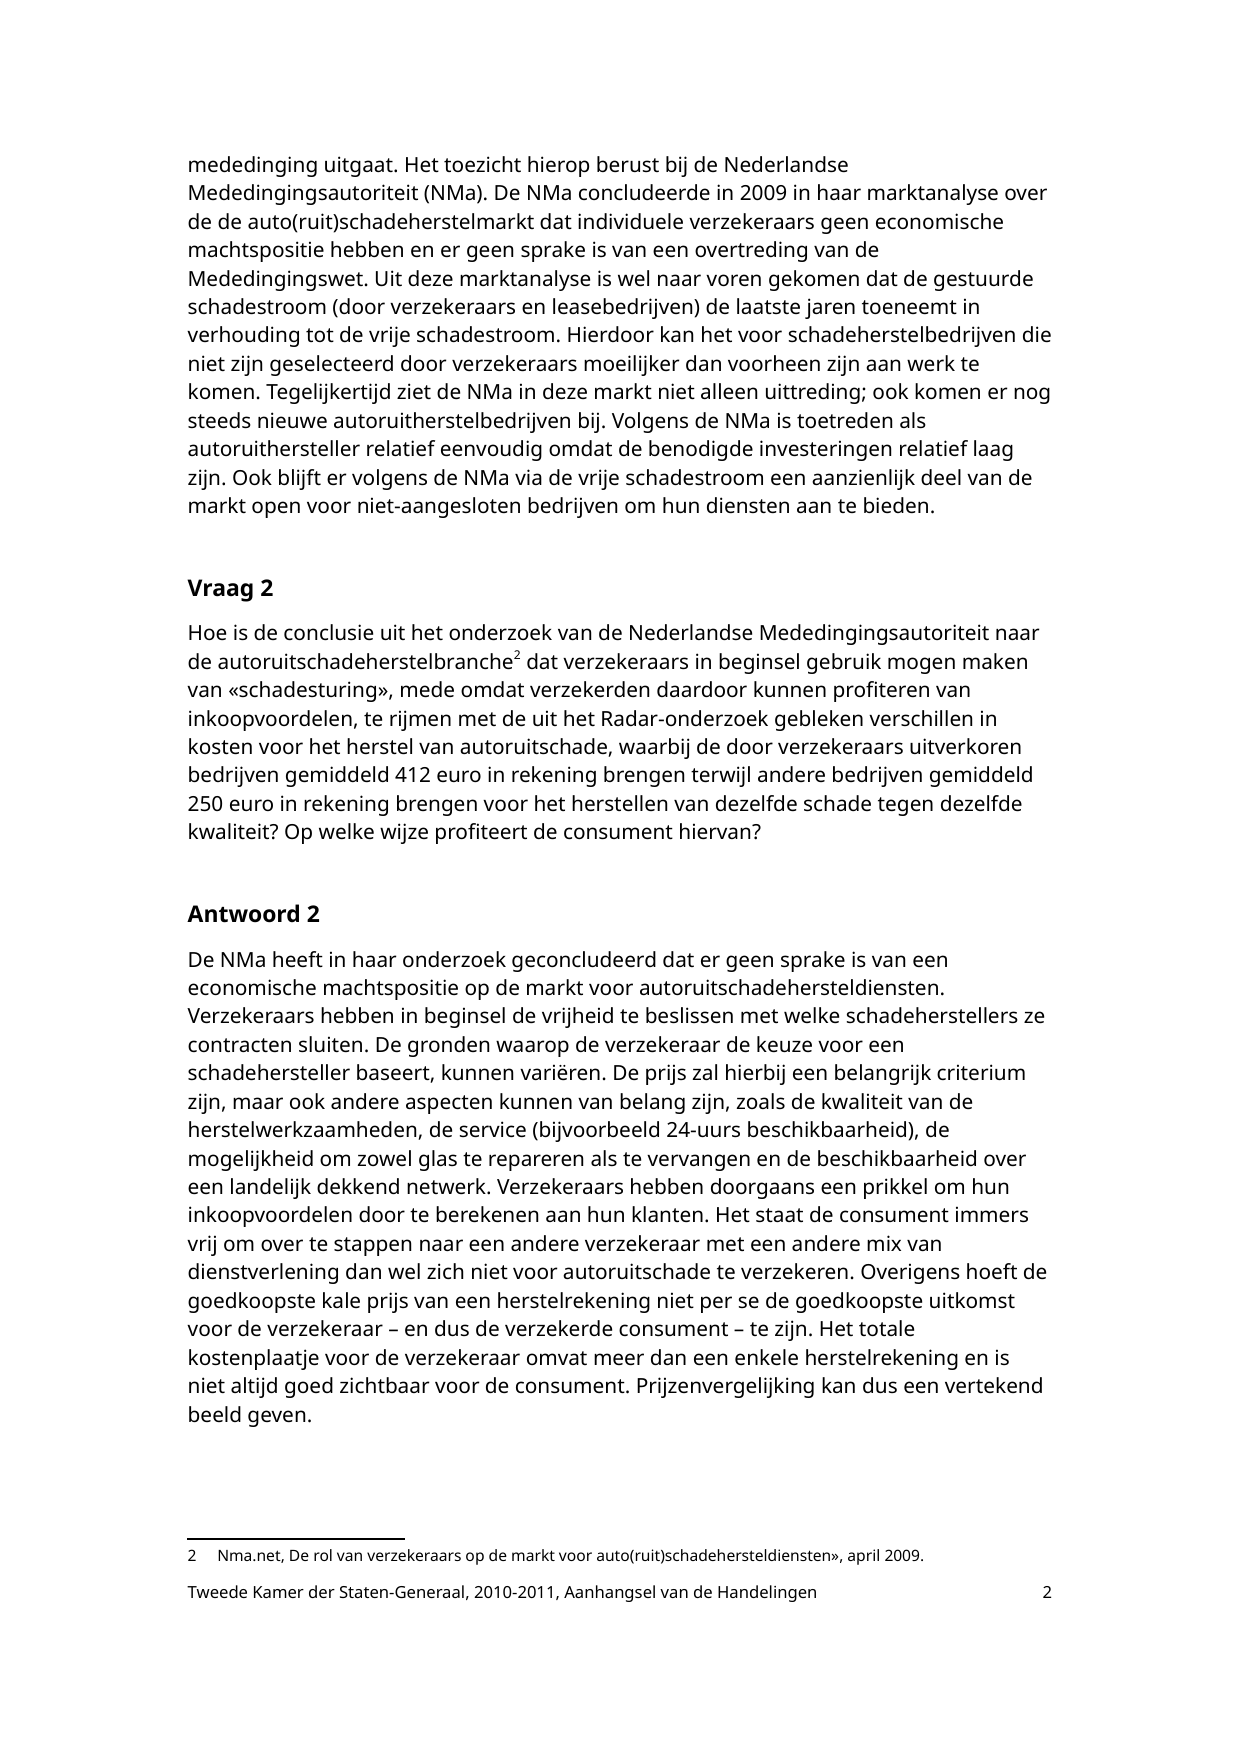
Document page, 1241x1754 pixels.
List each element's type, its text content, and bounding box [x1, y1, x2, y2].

text mededinging uitgaat. Het toezicht hierop berust bij de Nederlandse Mededingingsautoriteit (NMa). De NMa concludeerde in 2009 in haar marktanalyse over de de auto(ruit)schadeherstelmarkt dat individuele verzekeraars geen economische machtspositie hebben en er geen sprake is van een overtreding van de Mededingingswet. Uit deze marktanalyse is wel naar voren gekomen dat de gestuurde schadestroom (door verzekeraars en leasebedrijven) de laatste jaren toeneemt in verhouding tot de vrije schadestroom. Hierdoor kan het voor schadeherstelbedrijven die niet zijn geselecteerd door verzekeraars moeilijker dan voorheen zijn aan werk te komen. Tegelijkertijd ziet de NMa in deze markt niet alleen uittreding; ook komen er nog steeds nieuwe autoruitherstelbedrijven bij. Volgens de NMa is toetreden als autoruithersteller relatief eenvoudig omdat de benodigde investeringen relatief laag zijn. Ook blijft er volgens de NMa via de vrije schadestroom een aanzienlijk deel van de markt open voor niet-aangesloten bedrijven om hun diensten aan te bieden. [187, 150, 1053, 520]
text De NMa heeft in haar onderzoek geconcludeerd dat er geen sprake is van een economische machtspositie op de markt voor autoruitschadehersteldiensten. Verzekeraars hebben in beginsel de vrijheid te beslissen met welke schadeherstellers ze contracten sluiten. De gronden waarop de verzekeraar de keuze voor een schadehersteller baseert, kunnen variëren. De prijs zal hierbij een belangrijk criterium zijn, maar ook andere aspecten kunnen van belang zijn, zoals de kwaliteit van de herstelwerkzaamheden, de service (bijvoorbeeld 24-uurs beschikbaarheid), de mogelijkheid om zowel glas te repareren als te vervangen en de beschikbaarheid over een landelijk dekkend netwerk. Verzekeraars hebben doorgaans een prikkel om hun inkoopvoordelen door te berekenen aan hun klanten. Het staat de consument immers vrij om over te stappen naar een andere verzekeraar met een andere mix van dienstverlening dan wel zich niet voor autoruitschade te verzekeren. Overigens hoeft de goedkoopste kale prijs van een herstelrekening niet per se de goedkoopste uitkomst voor de verzekeraar – en dus de verzekerde consument – te zijn. Het totale kostenplaatje voor de verzekeraar omvat meer dan een enkele herstelrekening en is niet altijd goed zichtbaar voor de consument. Prijzenvergelijking kan dus een vertekend beeld geven. [187, 945, 1053, 1428]
subtitle Vraag 2 [187, 572, 1053, 603]
text Nma.net, De rol van verzekeraars op de markt voor auto(ruit)schadehersteldiensten», april 2009. [187, 1509, 1053, 1566]
text Hoe is de conclusie uit het onderzoek van de Nederlandse Mededingingsautoriteit naar de autoruitschadeherstelbranche dat verzekeraars in beginsel gebruik mogen maken van «schadesturing», mede omdat verzekerden daardoor kunnen profiteren van inkoopvoordelen, te rijmen met de uit het Radar-onderzoek gebleken verschillen in kosten voor het herstel van autoruitschade, waarbij de door verzekeraars uitverkoren bedrijven gemiddeld 412 euro in rekening brengen terwijl andere bedrijven gemiddeld 250 euro in rekening brengen voor het herstellen van dezelfde schade tegen dezelfde kwaliteit? Op welke wijze profiteert de consument hiervan? [187, 618, 1053, 846]
subtitle Antwoord 2 [187, 898, 1053, 930]
